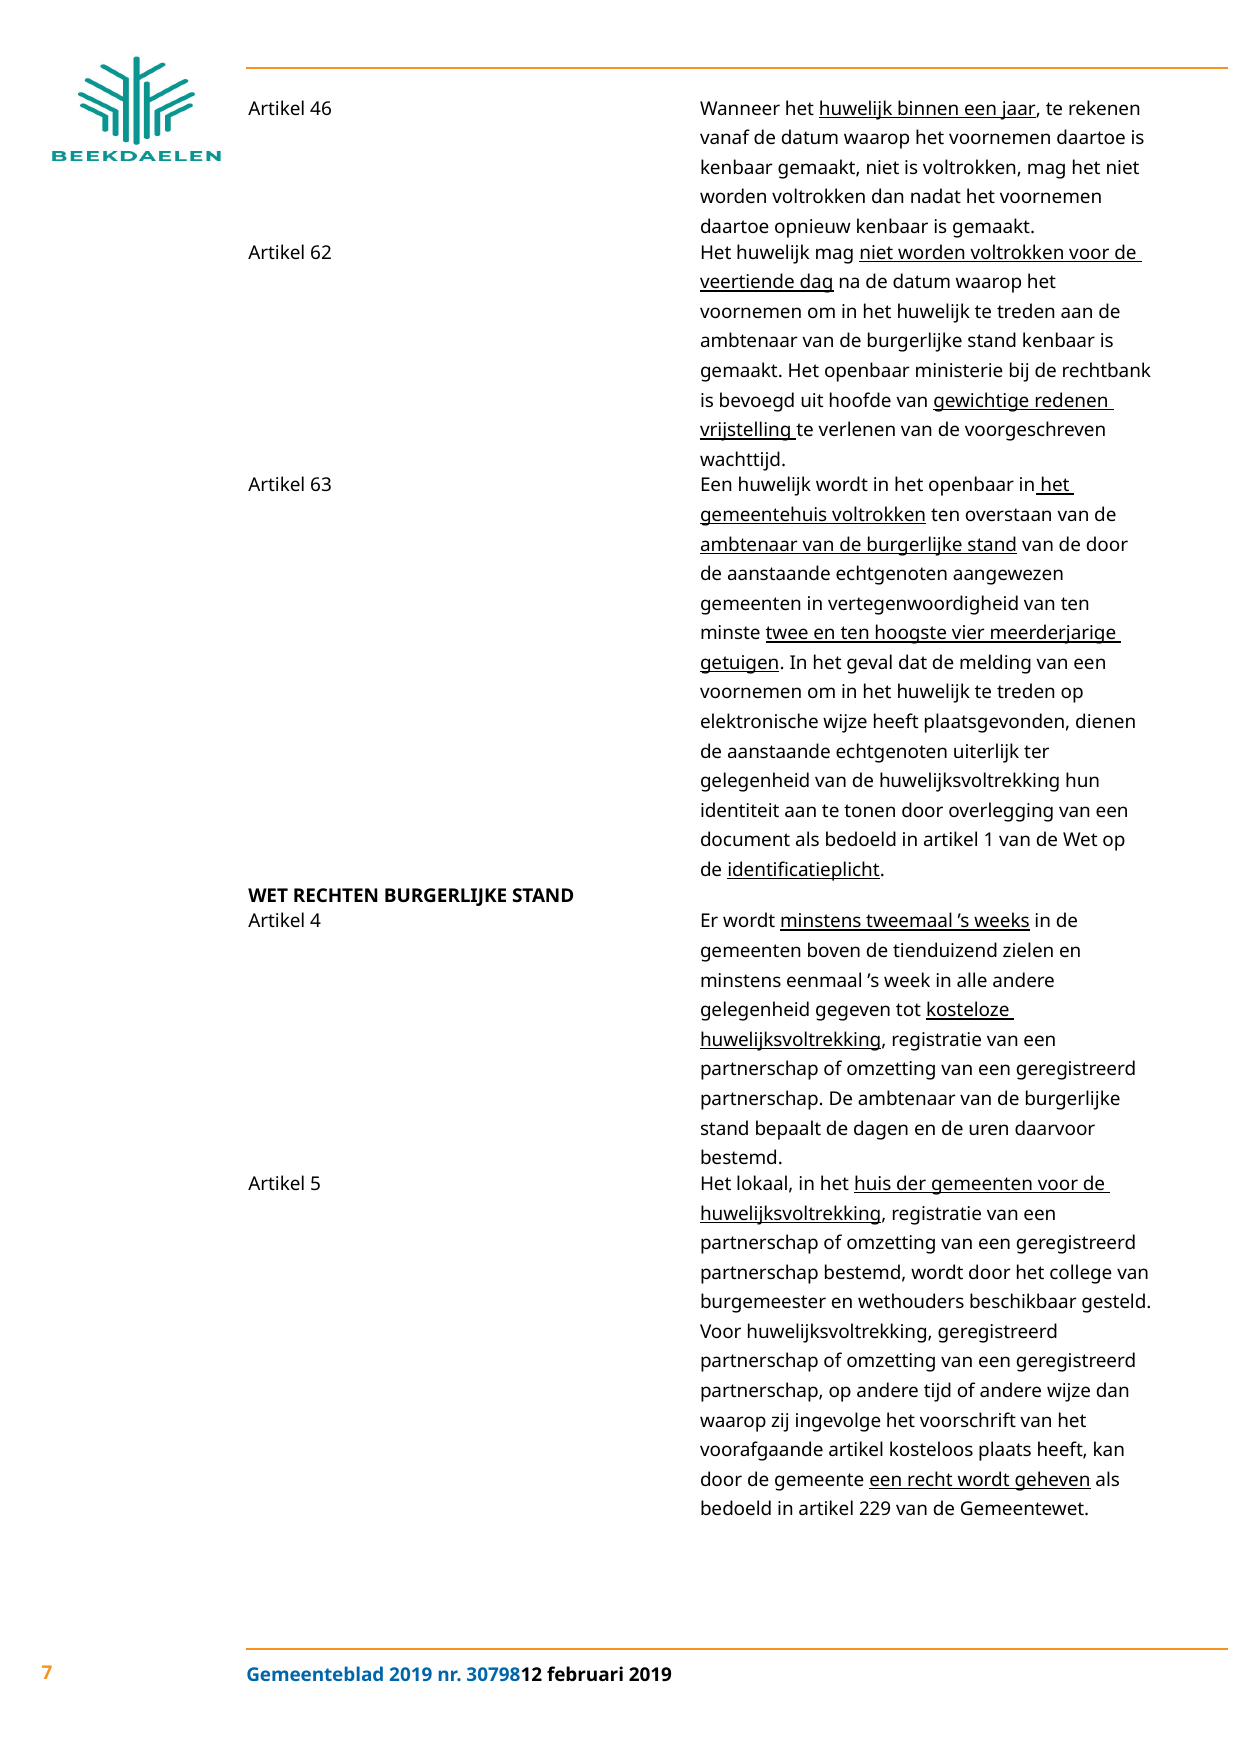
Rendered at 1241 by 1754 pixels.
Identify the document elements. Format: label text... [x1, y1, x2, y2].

table_cell Een huwelijk wordt in het openbaar in het gemeentehuis voltrokken ten overstaan van de ambtenaar van de burgerlijke stand van de door de aanstaande echtgenoten aangewezen gemeenten in vertegenwoordigheid van ten minste twee en ten hoogste vier meerderjarige getuigen. In het geval dat de melding van een voornemen om in het huwelijk te treden op elektronische wijze heeft plaatsgevonden, dienen de aanstaande echtgenoten uiterlijk ter gelegenheid van de huwelijksvoltrekking hun identiteit aan te tonen door overlegging van een document als bedoeld in artikel 1 van de Wet op de identificatieplicht. [700, 472, 1152, 882]
table_cell Artikel 5 [248, 1170, 700, 1521]
table_cell Artikel 46 [248, 95, 700, 239]
table_cell Er wordt minstens tweemaal ’s weeks in de gemeenten boven de tienduizend zielen en minstens eenmaal ’s week in alle andere gelegenheid gegeven tot kosteloze huwelijksvoltrekking, registratie van een partnerschap of omzetting van een geregistreerd partnerschap. De ambtenaar van de burgerlijke stand bepaalt de dagen en de uren daarvoor bestemd. [700, 908, 1152, 1170]
picture [41, 47, 231, 172]
table_cell Artikel 62 [248, 239, 700, 472]
table_cell Wanneer het huwelijk binnen een jaar, te rekenen vanaf de datum waarop het voornemen daartoe is kenbaar gemaakt, niet is voltrokken, mag het niet worden voltrokken dan nadat het voornemen daartoe opnieuw kenbaar is gemaakt. [700, 95, 1152, 239]
table_cell Artikel 63 [248, 472, 700, 882]
table_cell WET RECHTEN BURGERLIJKE STAND [248, 882, 1152, 908]
table_cell Artikel 4 [248, 908, 700, 1170]
table_cell Het huwelijk mag niet worden voltrokken voor de veertiende dag na de datum waarop het voornemen om in het huwelijk te treden aan de ambtenaar van de burgerlijke stand kenbaar is gemaakt. Het openbaar ministerie bij de rechtbank is bevoegd uit hoofde van gewichtige redenen vrijstelling te verlenen van de voorgeschreven wachttijd. [700, 239, 1152, 472]
table_cell Het lokaal, in het huis der gemeenten voor de huwelijksvoltrekking, registratie van een partnerschap of omzetting van een geregistreerd partnerschap bestemd, wordt door het college van burgemeester en wethouders beschikbaar gesteld. Voor huwelijksvoltrekking, geregistreerd partnerschap of omzetting van een geregistreerd partnerschap, op andere tijd of andere wijze dan waarop zij ingevolge het voorschrift van het voorafgaande artikel kosteloos plaats heeft, kan door de gemeente een recht wordt geheven als bedoeld in artikel 229 van de Gemeentewet. [700, 1170, 1152, 1521]
